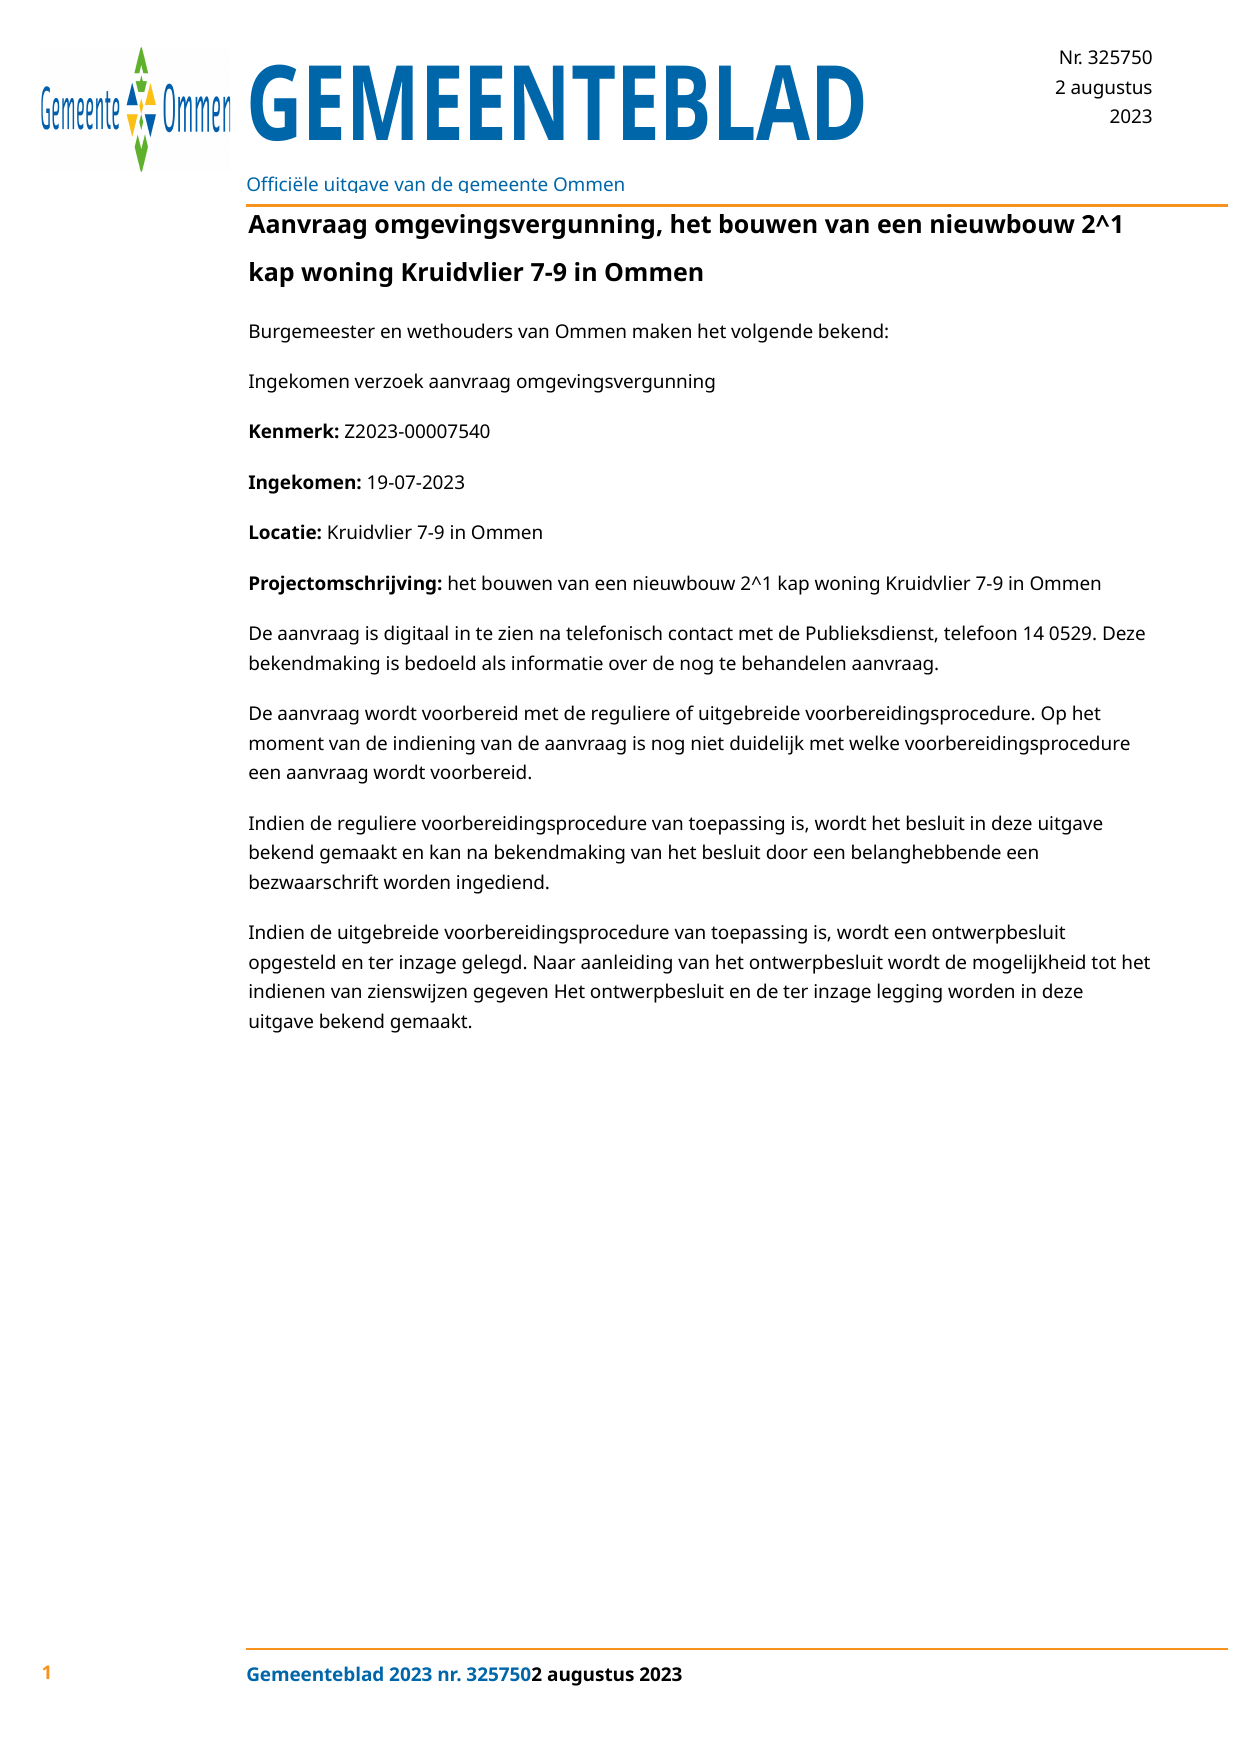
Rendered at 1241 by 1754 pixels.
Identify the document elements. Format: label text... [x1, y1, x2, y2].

text Aanvraag omgevingsvergunning, het bouwen van een nieuwbouw 2^1 kap woning Kruidvlier 7-9 in Ommen [248, 207, 1152, 288]
text Indien de reguliere voorbereidingsprocedure van toepassing is, wordt het besluit in deze uitgave bekend gemaakt en kan na bekendmaking van het besluit door een belanghebbende een bezwaarschrift worden ingediend. [248, 810, 1152, 895]
picture [41, 47, 231, 172]
text De aanvraag wordt voorbereid met de reguliere of uitgebreide voorbereidingsprocedure. Op het moment van de indiening van de aanvraag is nog niet duidelijk met welke voorbereidingsprocedure een aanvraag wordt voorbereid. [248, 700, 1152, 785]
text Kenmerk: Z2023-00007540 [248, 419, 1152, 444]
text Projectomschrijving: het bouwen van een nieuwbouw 2^1 kap woning Kruidvlier 7-9 in Ommen [248, 570, 1152, 596]
text Burgemeester en wethouders van Ommen maken het volgende bekend: [248, 318, 1152, 344]
text De aanvraag is digitaal in te zien na telefonisch contact met de Publieksdienst, telefoon 14 0529. Deze bekendmaking is bedoeld als informatie over de nog te behandelen aanvraag. [248, 620, 1152, 676]
text Locatie: Kruidvlier 7-9 in Ommen [248, 519, 1152, 545]
text Ingekomen verzoek aanvraag omgevingsvergunning [248, 368, 1152, 394]
text Ingekomen: 19-07-2023 [248, 469, 1152, 495]
text Indien de uitgebreide voorbereidingsprocedure van toepassing is, wordt een ontwerpbesluit opgesteld en ter inzage gelegd. Naar aanleiding van het ontwerpbesluit wordt de mogelijkheid tot het indienen van zienswijzen gegeven Het ontwerpbesluit en de ter inzage legging worden in deze uitgave bekend gemaakt. [248, 919, 1152, 1034]
